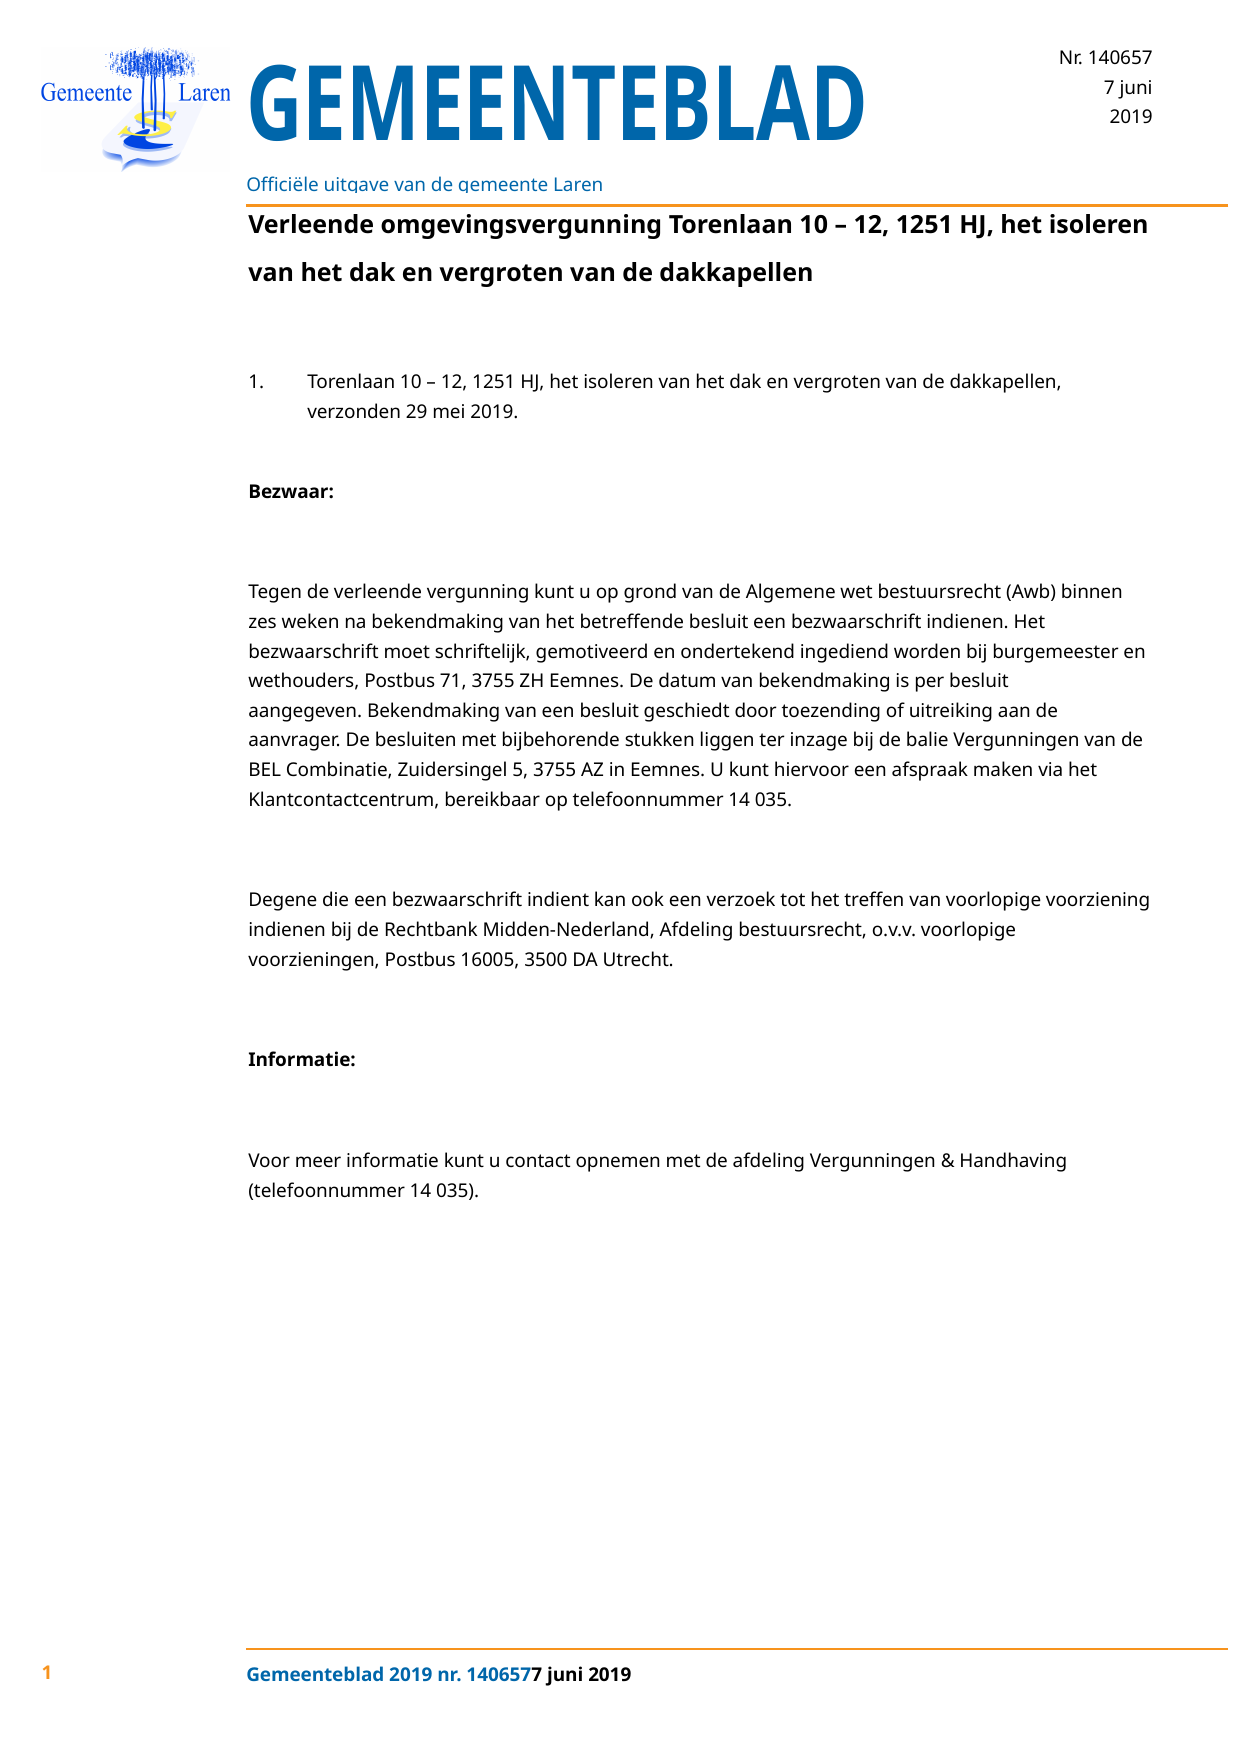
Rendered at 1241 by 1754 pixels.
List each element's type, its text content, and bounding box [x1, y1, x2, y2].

text Voor meer informatie kunt u contact opnemen met de afdeling Vergunningen & Handhaving (telefoonnummer 14 035). [248, 1147, 1152, 1203]
text Degene die een bezwaarschrift indient kan ook een verzoek tot het treffen van voorlopige voorziening indienen bij de Rechtbank Midden-Nederland, Afdeling bestuursrecht, o.v.v. voorlopige voorzieningen, Postbus 16005, 3500 DA Utrecht. [248, 887, 1152, 972]
text Bezwaar: [248, 478, 1152, 504]
list Torenlaan 10 – 12, 1251 HJ, het isoleren van het dak en vergroten van de dakkapellen, verzonden 29 mei 2019. [248, 368, 1152, 424]
picture [41, 47, 231, 172]
text Informatie: [248, 1047, 1152, 1072]
text Verleende omgevingsvergunning Torenlaan 10 – 12, 1251 HJ, het isoleren van het dak en vergroten van de dakkapellen [248, 207, 1152, 288]
text Tegen de verleende vergunning kunt u op grond van de Algemene wet bestuursrecht (Awb) binnen zes weken na bekendmaking van het betreffende besluit een bezwaarschrift indienen. Het bezwaarschrift moet schriftelijk, gemotiveerd en ondertekend ingediend worden bij burgemeester en wethouders, Postbus 71, 3755 ZH Eemnes. De datum van bekendmaking is per besluit aangegeven. Bekendmaking van een besluit geschiedt door toezending of uitreiking aan de aanvrager. De besluiten met bijbehorende stukken liggen ter inzage bij de balie Vergunningen van de BEL Combinatie, Zuidersingel 5, 3755 AZ in Eemnes. U kunt hiervoor een afspraak maken via het Klantcontactcentrum, bereikbaar op telefoonnummer 14 035. [248, 579, 1152, 812]
